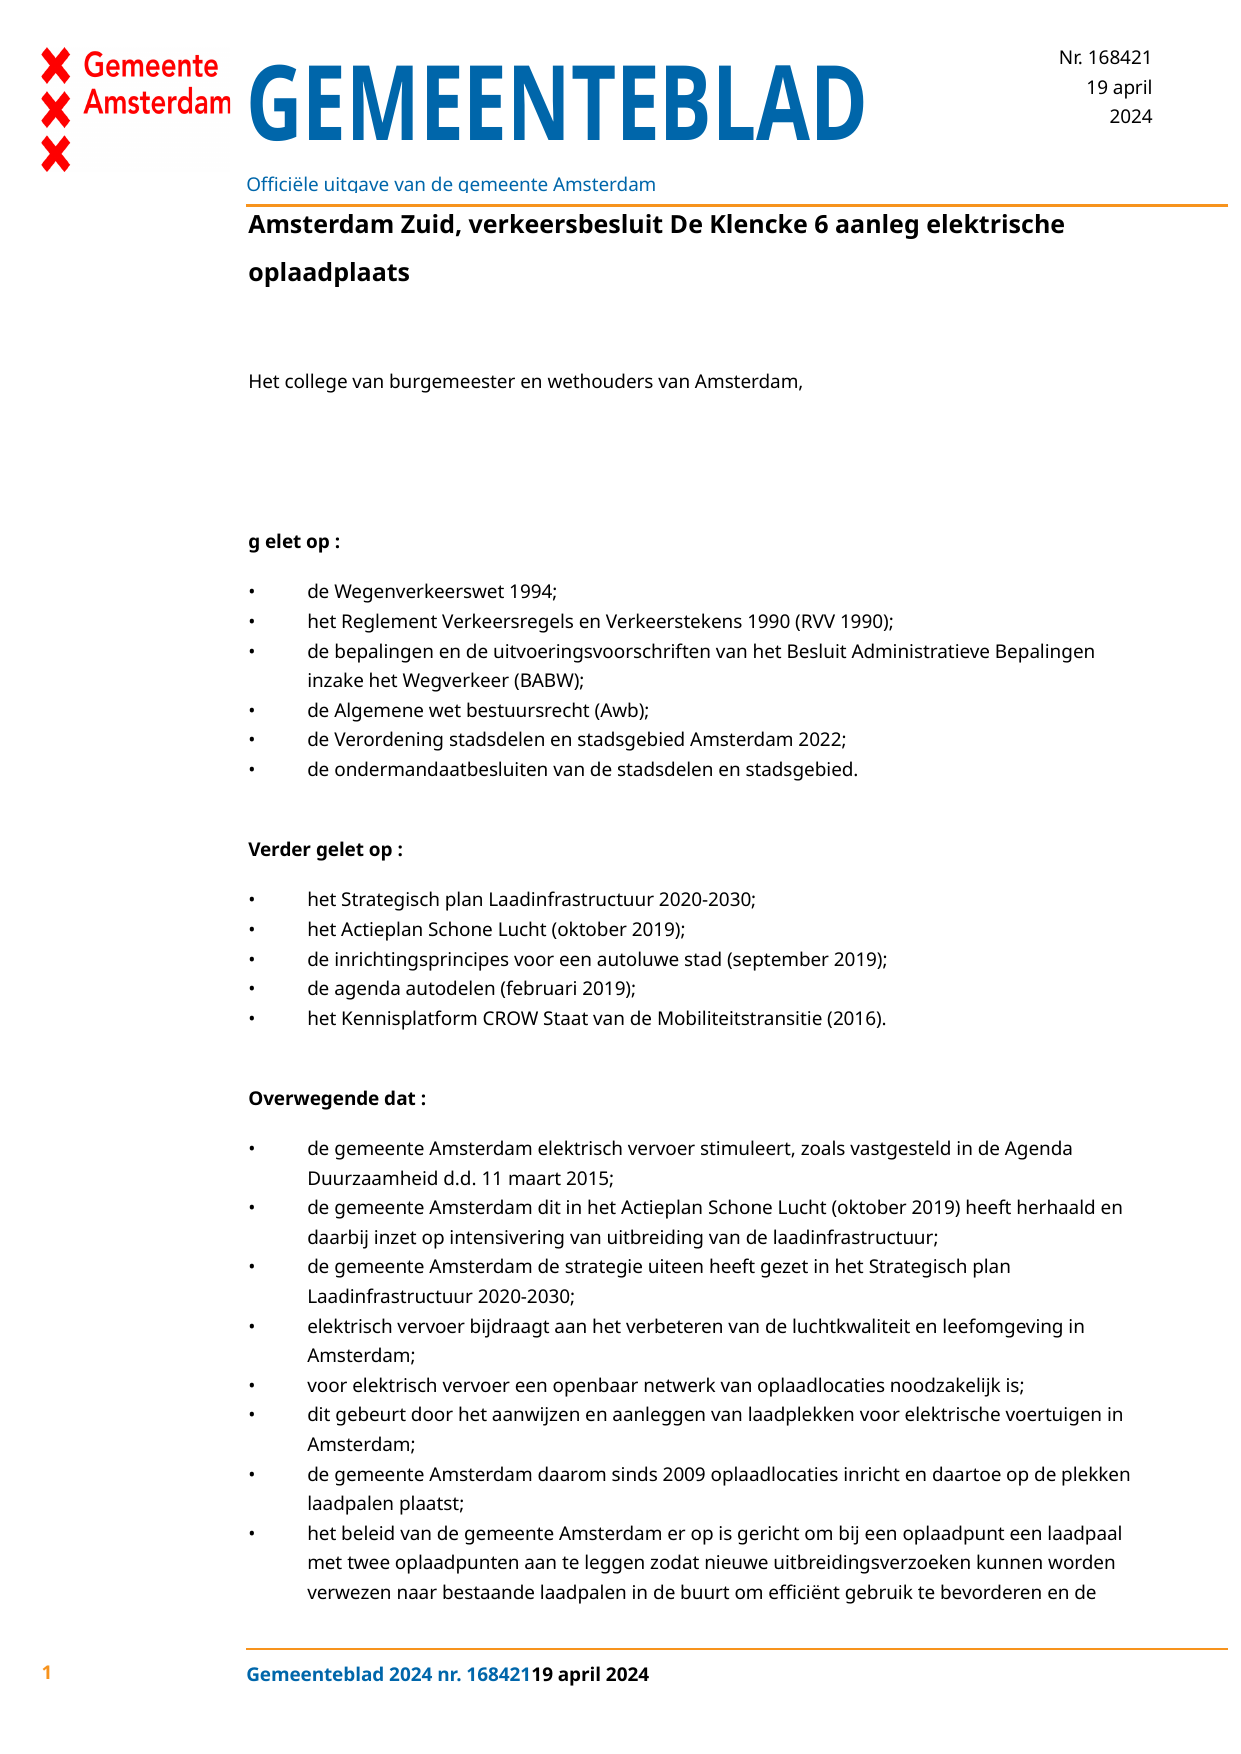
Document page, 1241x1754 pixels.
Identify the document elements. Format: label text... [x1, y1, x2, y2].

picture [41, 47, 231, 172]
list het beleid van de gemeente Amsterdam er op is gericht om bij een oplaadpunt een laadpaal met twee oplaadpunten aan te leggen zodat nieuwe uitbreidingsverzoeken kunnen worden verwezen naar bestaande laadpalen in de buurt om efficiënt gebruik te bevorderen en de [248, 1520, 1152, 1605]
text g elet op : [248, 528, 1152, 554]
list de gemeente Amsterdam de strategie uiteen heeft gezet in het Strategisch plan Laadinfrastructuur 2020-2030; [248, 1254, 1152, 1309]
list de Wegenverkeerswet 1994; [248, 579, 1152, 604]
list de inrichtingsprincipes voor een autoluwe stad (september 2019); [248, 946, 1152, 971]
list de Algemene wet bestuursrecht (Awb); [248, 697, 1152, 723]
list de gemeente Amsterdam elektrisch vervoer stimuleert, zoals vastgesteld in de Agenda Duurzaamheid d.d. 11 maart 2015; [248, 1135, 1152, 1191]
list de gemeente Amsterdam daarom sinds 2009 oplaadlocaties inricht en daartoe op de plekken laadpalen plaatst; [248, 1461, 1152, 1516]
text Overwegende dat : [248, 1085, 1152, 1111]
list het Reglement Verkeersregels en Verkeerstekens 1990 (RVV 1990); [248, 608, 1152, 634]
list het Actieplan Schone Lucht (oktober 2019); [248, 916, 1152, 942]
list voor elektrisch vervoer een openbaar netwerk van oplaadlocaties noodzakelijk is; [248, 1372, 1152, 1398]
text Amsterdam Zuid, verkeersbesluit De Klencke 6 aanleg elektrische oplaadplaats [248, 207, 1152, 288]
list het Strategisch plan Laadinfrastructuur 2020-2030; [248, 887, 1152, 912]
list elektrisch vervoer bijdraagt aan het verbeteren van de luchtkwaliteit en leefomgeving in Amsterdam; [248, 1313, 1152, 1368]
list de gemeente Amsterdam dit in het Actieplan Schone Lucht (oktober 2019) heeft herhaald en daarbij inzet op intensivering van uitbreiding van de laadinfrastructuur; [248, 1194, 1152, 1250]
text Verder gelet op : [248, 836, 1152, 862]
list de ondermandaatbesluiten van de stadsdelen en stadsgebied. [248, 756, 1152, 782]
text Het college van burgemeester en wethouders van Amsterdam, [248, 368, 1152, 394]
list de Verordening stadsdelen en stadsgebied Amsterdam 2022; [248, 727, 1152, 752]
list het Kennisplatform CROW Staat van de Mobiliteitstransitie (2016). [248, 1005, 1152, 1031]
list de bepalingen en de uitvoeringsvoorschriften van het Besluit Administratieve Bepalingen inzake het Wegverkeer (BABW); [248, 638, 1152, 693]
list dit gebeurt door het aanwijzen en aanleggen van laadplekken voor elektrische voertuigen in Amsterdam; [248, 1402, 1152, 1457]
list de agenda autodelen (februari 2019); [248, 975, 1152, 1001]
